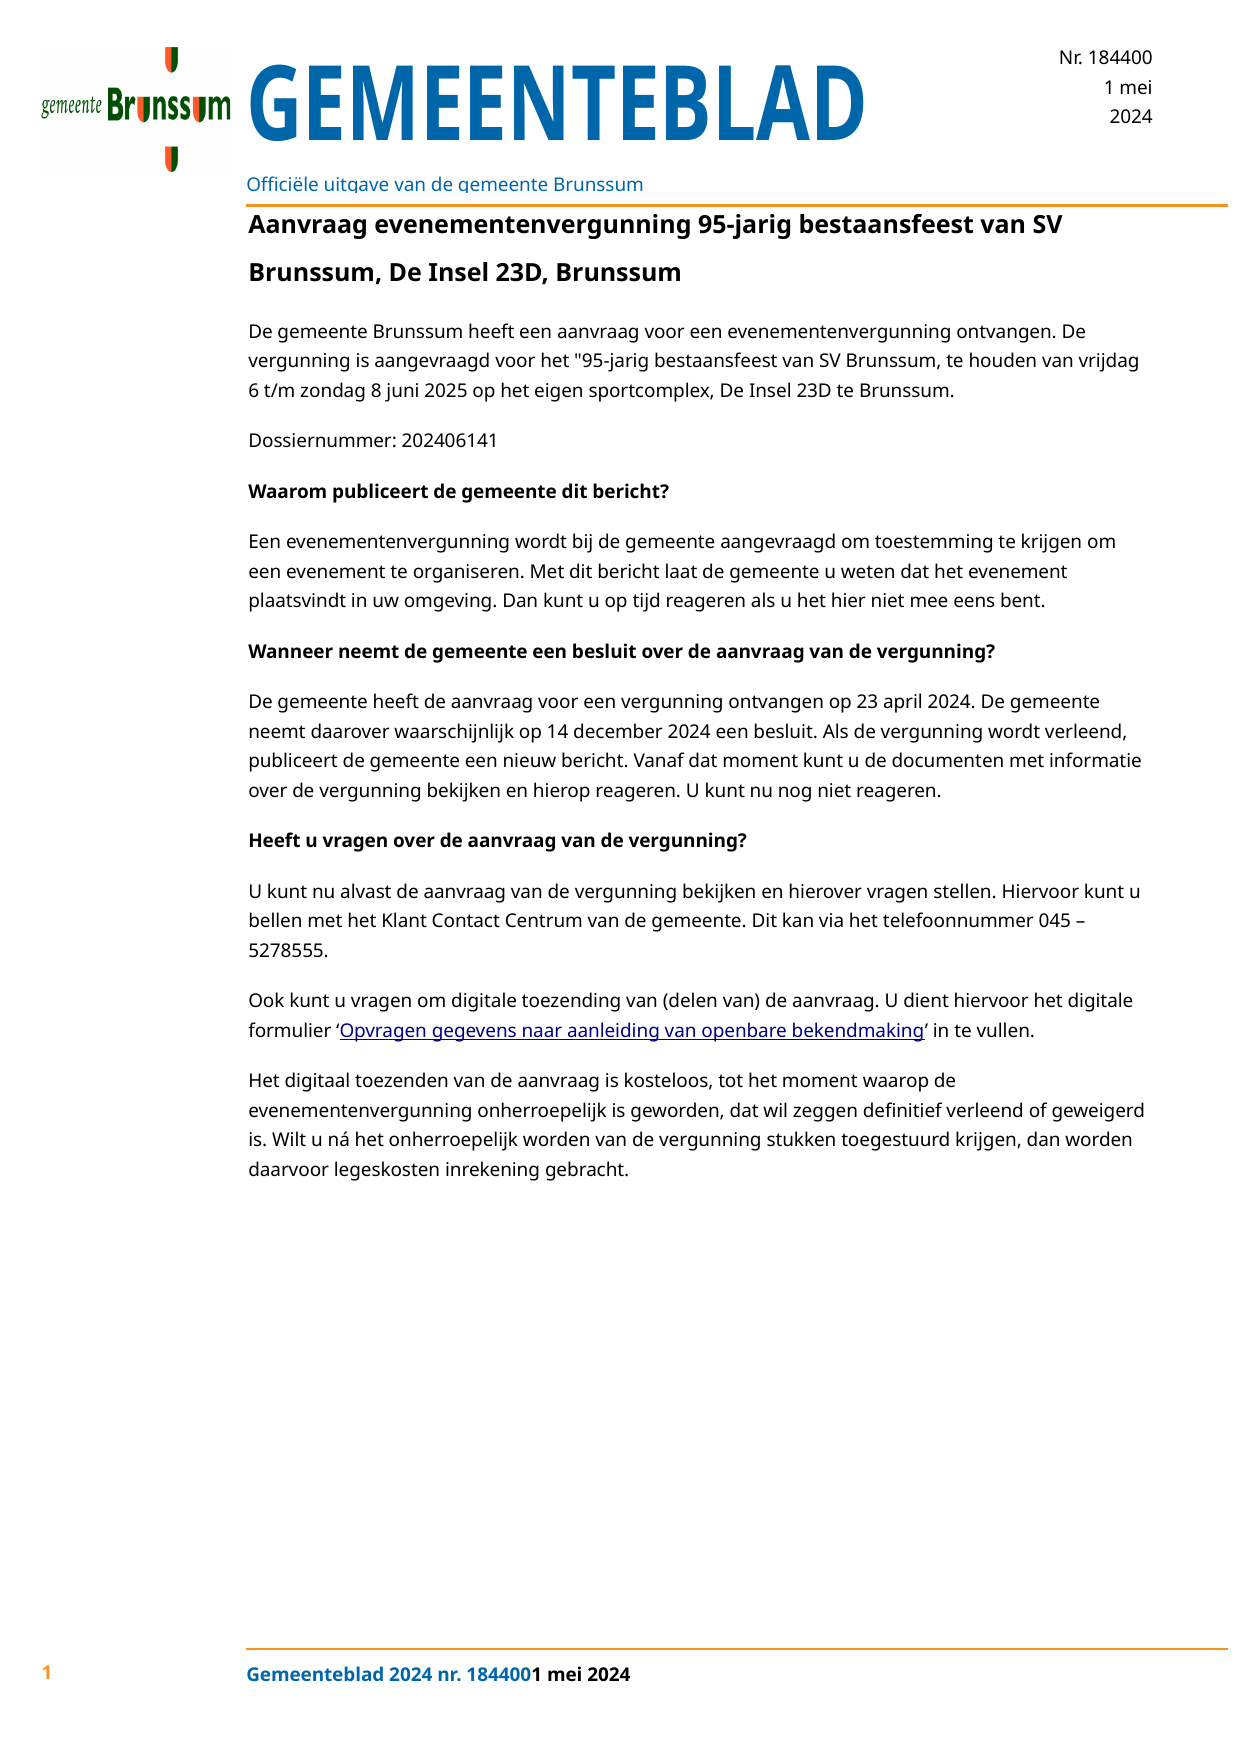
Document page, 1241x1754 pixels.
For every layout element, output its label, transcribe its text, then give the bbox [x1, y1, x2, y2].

text Ook kunt u vragen om digitale toezending van (delen van) de aanvraag. U dient hiervoor het digitale formulier ‘Opvragen gegevens naar aanleiding van openbare bekendmaking’ in te vullen. [248, 987, 1152, 1043]
picture [41, 47, 231, 172]
text Het digitaal toezenden van de aanvraag is kosteloos, tot het moment waarop de evenementenvergunning onherroepelijk is geworden, dat wil zeggen definitief verleend of geweigerd is. Wilt u ná het onherroepelijk worden van de vergunning stukken toegestuurd krijgen, dan worden daarvoor legeskosten inrekening gebracht. [248, 1067, 1152, 1182]
text Dossiernummer: 202406141 [248, 427, 1152, 453]
text Een evenementenvergunning wordt bij de gemeente aangevraagd om toestemming te krijgen om een evenement te organiseren. Met dit bericht laat de gemeente u weten dat het evenement plaatsvindt in uw omgeving. Dan kunt u op tijd reageren als u het hier niet mee eens bent. [248, 528, 1152, 613]
text U kunt nu alvast de aanvraag van de vergunning bekijken en hierover vragen stellen. Hiervoor kunt u bellen met het Klant Contact Centrum van de gemeente. Dit kan via het telefoonnummer 045 – 5278555. [248, 878, 1152, 963]
text Heeft u vragen over de aanvraag van de vergunning? [248, 827, 1152, 853]
text Wanneer neemt de gemeente een besluit over de aanvraag van de vergunning? [248, 638, 1152, 664]
text De gemeente Brunssum heeft een aanvraag voor een evenementenvergunning ontvangen. De vergunning is aangevraagd voor het "95-jarig bestaansfeest van SV Brunssum, te houden van vrijdag 6 t/m zondag 8 juni 2025 op het eigen sportcomplex, De Insel 23D te Brunssum. [248, 318, 1152, 403]
text Aanvraag evenementenvergunning 95-jarig bestaansfeest van SV Brunssum, De Insel 23D, Brunssum [248, 207, 1152, 288]
text De gemeente heeft de aanvraag voor een vergunning ontvangen op 23 april 2024. De gemeente neemt daarover waarschijnlijk op 14 december 2024 een besluit. Als de vergunning wordt verleend, publiceert de gemeente een nieuw bericht. Vanaf dat moment kunt u de documenten met informatie over de vergunning bekijken en hierop reageren. U kunt nu nog niet reageren. [248, 688, 1152, 803]
text Waarom publiceert de gemeente dit bericht? [248, 478, 1152, 504]
